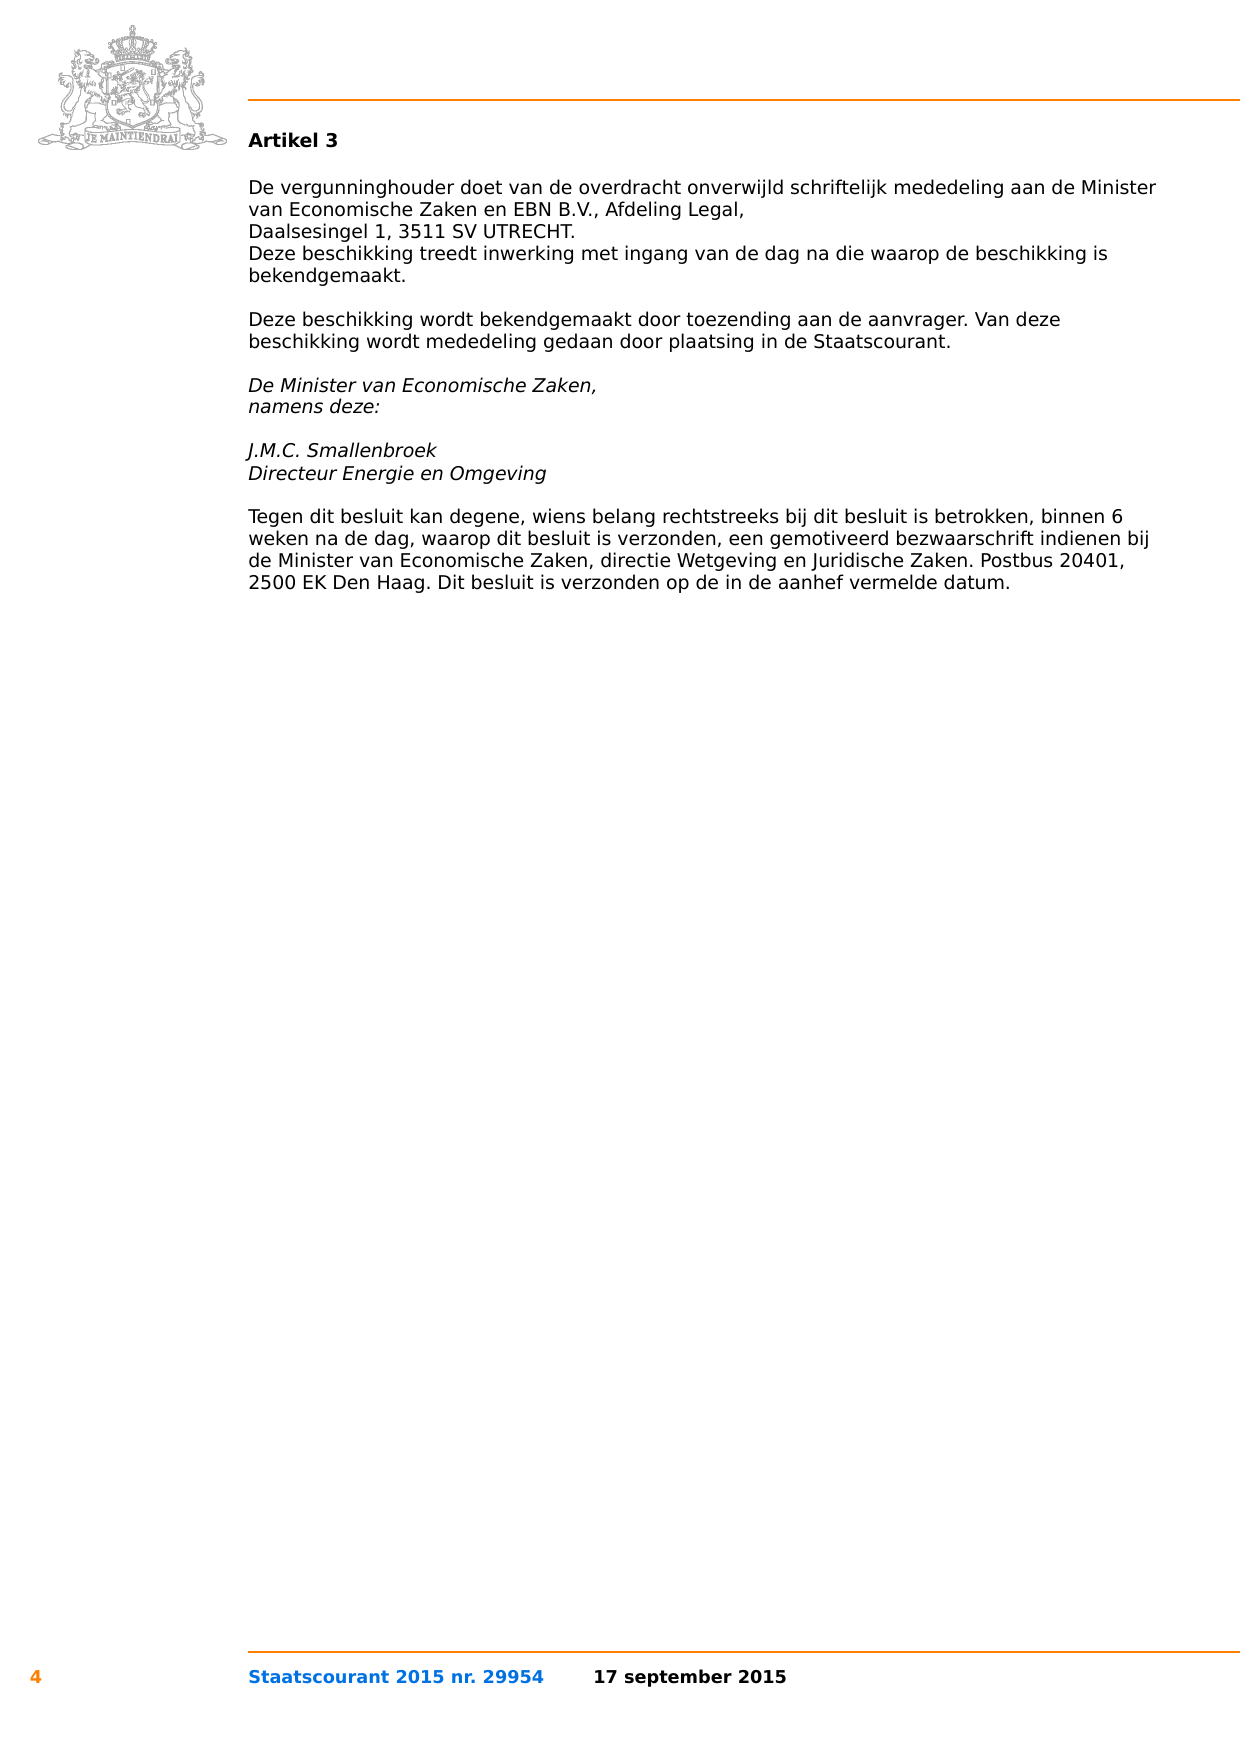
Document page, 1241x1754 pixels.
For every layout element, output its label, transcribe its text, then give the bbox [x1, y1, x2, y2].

subtitle Artikel 3 [248, 130, 1163, 152]
text De Minister van Economische Zaken, namens deze: J.M.C. Smallenbroek Directeur Energie en Omgeving [248, 374, 1163, 484]
text Daalsesingel 1, 3511 SV UTRECHT. [248, 221, 1163, 243]
text Tegen dit besluit kan degene, wiens belang rechtstreeks bij dit besluit is betrokken, binnen 6 weken na de dag, waarop dit besluit is verzonden, een gemotiveerd bezwaarschrift indienen bij de Minister van Economische Zaken, directie Wetgeving en Juridische Zaken. Postbus 20401, 2500 EK Den Haag. Dit besluit is verzonden op de in de aanhef vermelde datum. [248, 506, 1163, 594]
picture [38, 25, 227, 150]
text Deze beschikking wordt bekendgemaakt door toezending aan de aanvrager. Van deze beschikking wordt mededeling gedaan door plaatsing in de Staatscourant. [248, 309, 1163, 353]
text Deze beschikking treedt inwerking met ingang van de dag na die waarop de beschikking is bekendgemaakt. [248, 243, 1163, 287]
text De vergunninghouder doet van de overdracht onverwijld schriftelijk mededeling aan de Minister van Economische Zaken en EBN B.V., Afdeling Legal, [248, 177, 1163, 221]
